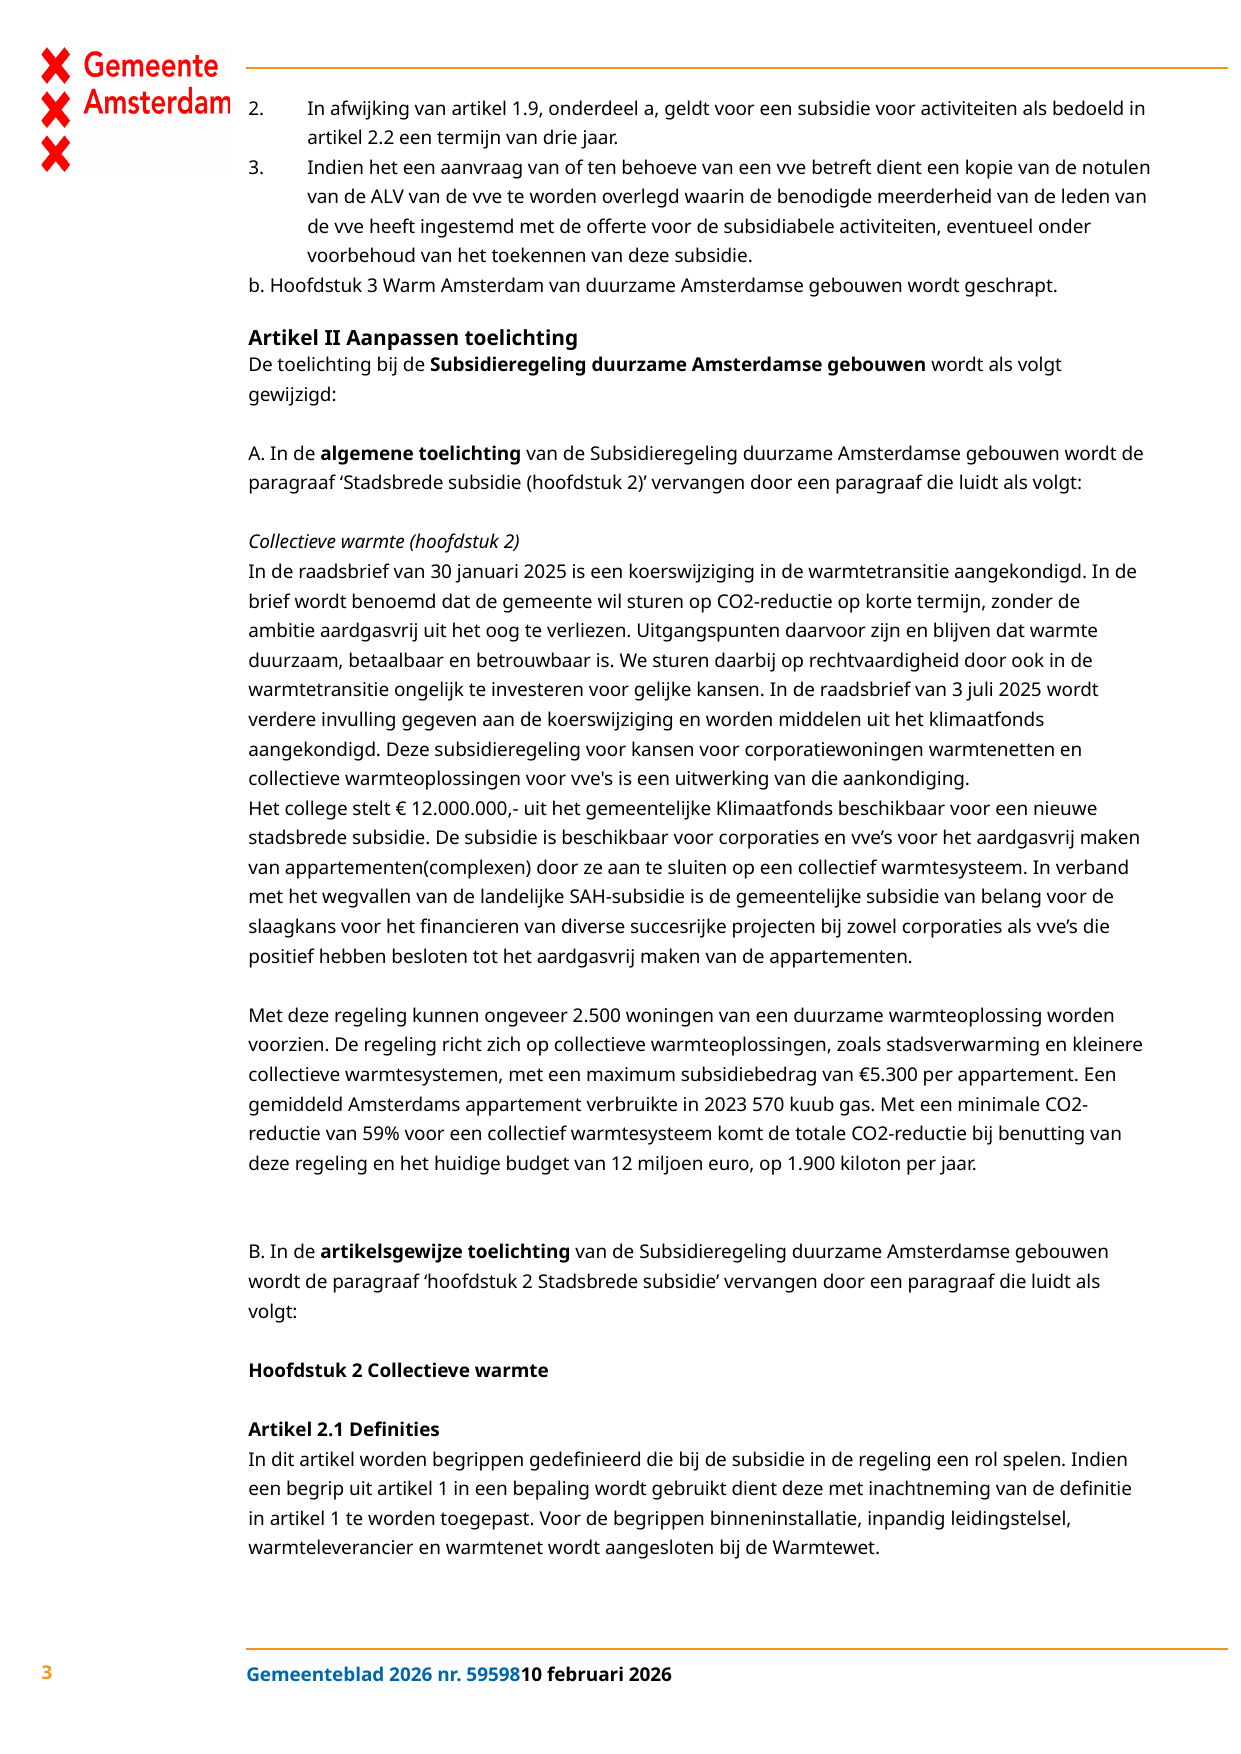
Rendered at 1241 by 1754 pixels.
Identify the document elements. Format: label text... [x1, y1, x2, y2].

text Het college stelt € 12.000.000,- uit het gemeentelijke Klimaatfonds beschikbaar voor een nieuwe stadsbrede subsidie. De subsidie is beschikbaar voor corporaties en vve’s voor het aardgasvrij maken van appartementen(complexen) door ze aan te sluiten op een collectief warmtesysteem. In verband met het wegvallen van de landelijke SAH-subsidie is de gemeentelijke subsidie van belang voor de slaagkans voor het financieren van diverse succesrijke projecten bij zowel corporaties als vve’s die positief hebben besloten tot het aardgasvrij maken van de appartementen. [248, 795, 1152, 968]
text Met deze regeling kunnen ongeveer 2.500 woningen van een duurzame warmteoplossing worden voorzien. De regeling richt zich op collectieve warmteoplossingen, zoals stadsverwarming en kleinere collectieve warmtesystemen, met een maximum subsidiebedrag van €5.300 per appartement. Een gemiddeld Amsterdams appartement verbruikte in 2023 570 kuub gas. Met een minimale CO2-reductie van 59% voor een collectief warmtesysteem komt de totale CO2-reductie bij benutting van deze regeling en het huidige budget van 12 miljoen euro, op 1.900 kiloton per jaar. [248, 1002, 1152, 1176]
text b. Hoofdstuk 3 Warm Amsterdam van duurzame Amsterdamse gebouwen wordt geschrapt. [248, 272, 1152, 298]
text In de raadsbrief van 30 januari 2025 is een koerswijziging in de warmtetransitie aangekondigd. In de brief wordt benoemd dat de gemeente wil sturen op CO2-reductie op korte termijn, zonder de ambitie aardgasvrij uit het oog te verliezen. Uitgangspunten daarvoor zijn en blijven dat warmte duurzaam, betaalbaar en betrouwbaar is. We sturen daarbij op rechtvaardigheid door ook in de warmtetransitie ongelijk te investeren voor gelijke kansen. In de raadsbrief van 3 juli 2025 wordt verdere invulling gegeven aan de koerswijziging en worden middelen uit het klimaatfonds aangekondigd. Deze subsidieregeling voor kansen voor corporatiewoningen warmtenetten en collectieve warmteoplossingen voor vve's is een uitwerking van die aankondiging. [248, 558, 1152, 791]
text In dit artikel worden begrippen gedefinieerd die bij de subsidie in de regeling een rol spelen. Indien een begrip uit artikel 1 in een bepaling wordt gebruikt dient deze met inachtneming van de definitie in artikel 1 te worden toegepast. Voor de begrippen binneninstallatie, inpandig leidingstelsel, warmteleverancier en warmtenet wordt aangesloten bij de Warmtewet. [248, 1446, 1152, 1560]
text A. In de algemene toelichting van de Subsidieregeling duurzame Amsterdamse gebouwen wordt de paragraaf ‘Stadsbrede subsidie (hoofdstuk 2)’ vervangen door een paragraaf die luidt als volgt: [248, 440, 1152, 495]
list Indien het een aanvraag van of ten behoeve van een vve betreft dient een kopie van de notulen van de ALV van de vve te worden overlegd waarin de benodigde meerderheid van de leden van de vve heeft ingestemd met de offerte voor de subsidiabele activiteiten, eventueel onder voorbehoud van het toekennen van deze subsidie. [248, 154, 1152, 268]
text Hoofdstuk 2 Collectieve warmte [248, 1357, 1152, 1383]
list In afwijking van artikel 1.9, onderdeel a, geldt voor een subsidie voor activiteiten als bedoeld in artikel 2.2 een termijn van drie jaar. [248, 95, 1152, 150]
text Artikel 2.1 Definities [248, 1416, 1152, 1442]
text B. In de artikelsgewijze toelichting van de Subsidieregeling duurzame Amsterdamse gebouwen wordt de paragraaf ‘hoofdstuk 2 Stadsbrede subsidie’ vervangen door een paragraaf die luidt als volgt: [248, 1239, 1152, 1323]
text Artikel II Aanpassen toelichting [248, 323, 1152, 351]
picture [41, 47, 231, 172]
text De toelichting bij de Subsidieregeling duurzame Amsterdamse gebouwen wordt als volgt gewijzigd: [248, 351, 1152, 406]
text Collectieve warmte (hoofdstuk 2) [248, 529, 1152, 554]
